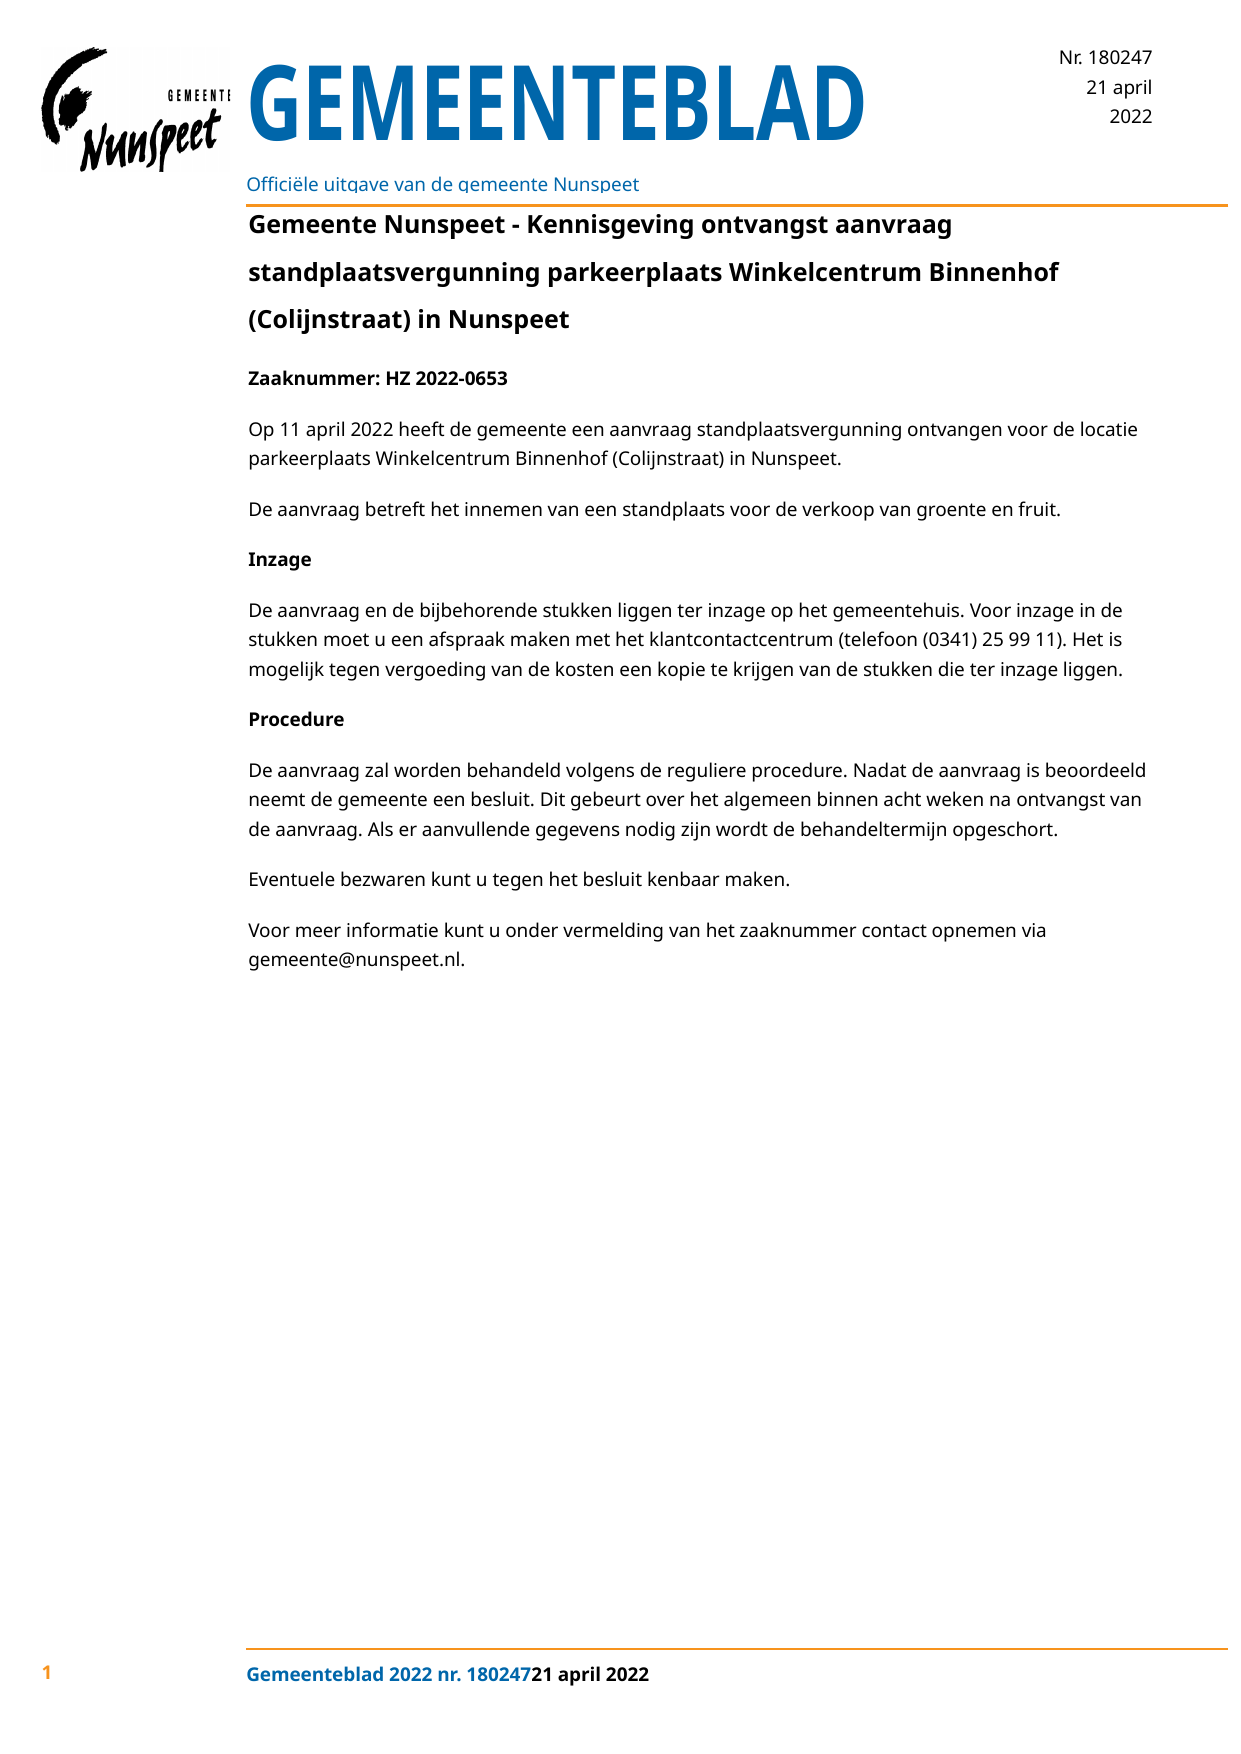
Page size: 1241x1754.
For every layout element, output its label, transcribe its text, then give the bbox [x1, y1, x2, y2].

text Inzage [248, 546, 1152, 572]
text De aanvraag betreft het innemen van een standplaats voor de verkoop van groente en fruit. [248, 496, 1152, 522]
text De aanvraag zal worden behandeld volgens de reguliere procedure. Nadat de aanvraag is beoordeeld neemt de gemeente een besluit. Dit gebeurt over het algemeen binnen acht weken na ontvangst van de aanvraag. Als er aanvullende gegevens nodig zijn wordt de behandeltermijn opgeschort. [248, 757, 1152, 842]
text Eventuele bezwaren kunt u tegen het besluit kenbaar maken. [248, 866, 1152, 892]
text De aanvraag en de bijbehorende stukken liggen ter inzage op het gemeentehuis. Voor inzage in de stukken moet u een afspraak maken met het klantcontactcentrum (telefoon (0341) 25 99 11). Het is mogelijk tegen vergoeding van de kosten een kopie te krijgen van de stukken die ter inzage liggen. [248, 597, 1152, 682]
text Procedure [248, 706, 1152, 732]
text Op 11 april 2022 heeft de gemeente een aanvraag standplaatsvergunning ontvangen voor de locatie parkeerplaats Winkelcentrum Binnenhof (Colijnstraat) in Nunspeet. [248, 416, 1152, 471]
text Gemeente Nunspeet - Kennisgeving ontvangst aanvraag standplaatsvergunning parkeerplaats Winkelcentrum Binnenhof (Colijnstraat) in Nunspeet [248, 207, 1152, 336]
text Zaaknummer: HZ 2022-0653 [248, 366, 1152, 391]
text Voor meer informatie kunt u onder vermelding van het zaaknummer contact opnemen via gemeente@nunspeet.nl. [248, 917, 1152, 972]
picture [41, 47, 231, 172]
